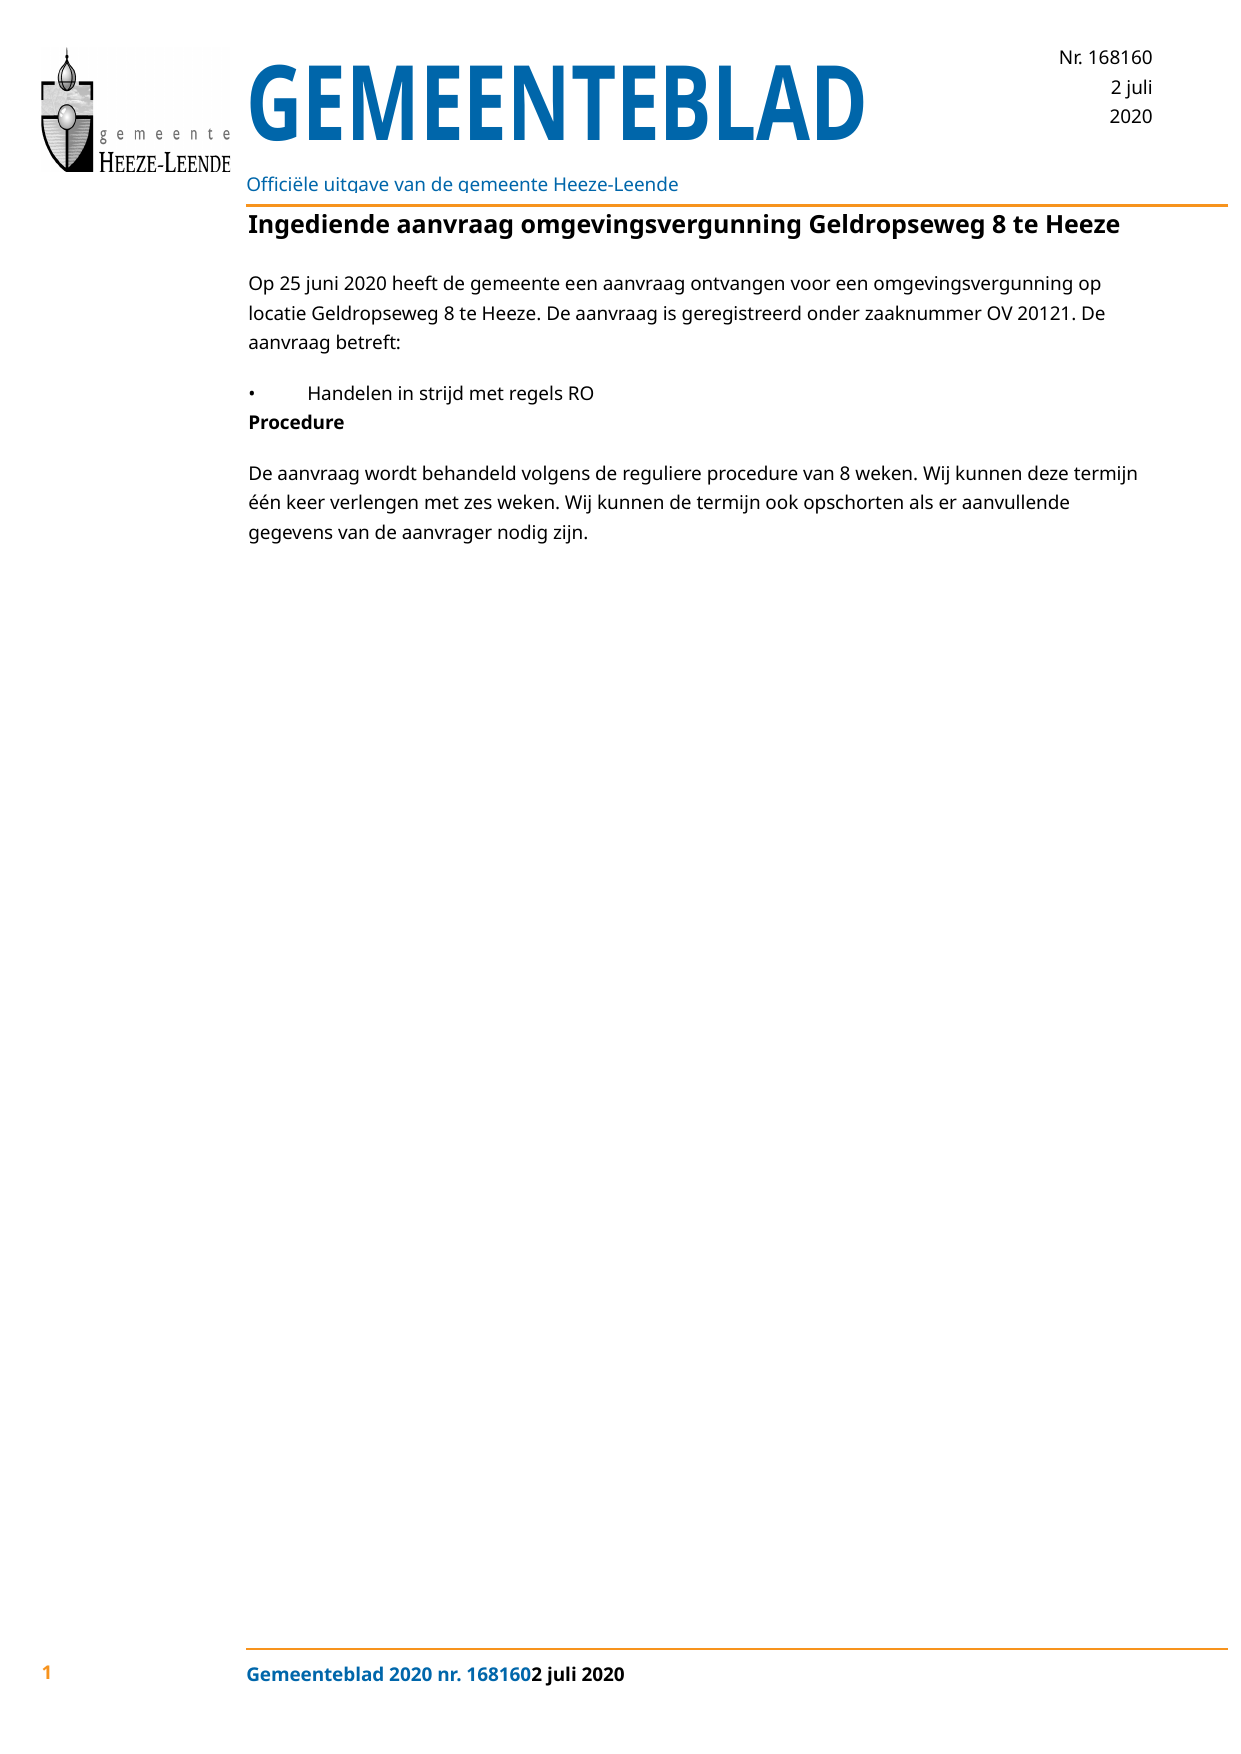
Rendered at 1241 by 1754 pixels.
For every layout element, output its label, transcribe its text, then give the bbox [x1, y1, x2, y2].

list Handelen in strijd met regels RO [248, 380, 1152, 406]
text Ingediende aanvraag omgevingsvergunning Geldropseweg 8 te Heeze [248, 207, 1152, 241]
picture [41, 47, 231, 172]
text Op 25 juni 2020 heeft de gemeente een aanvraag ontvangen voor een omgevingsvergunning op locatie Geldropseweg 8 te Heeze. De aanvraag is geregistreerd onder zaaknummer OV 20121. De aanvraag betreft: [248, 270, 1152, 355]
text De aanvraag wordt behandeld volgens de reguliere procedure van 8 weken. Wij kunnen deze termijn één keer verlengen met zes weken. Wij kunnen de termijn ook opschorten als er aanvullende gegevens van de aanvrager nodig zijn. [248, 460, 1152, 545]
text Procedure [248, 409, 1152, 435]
